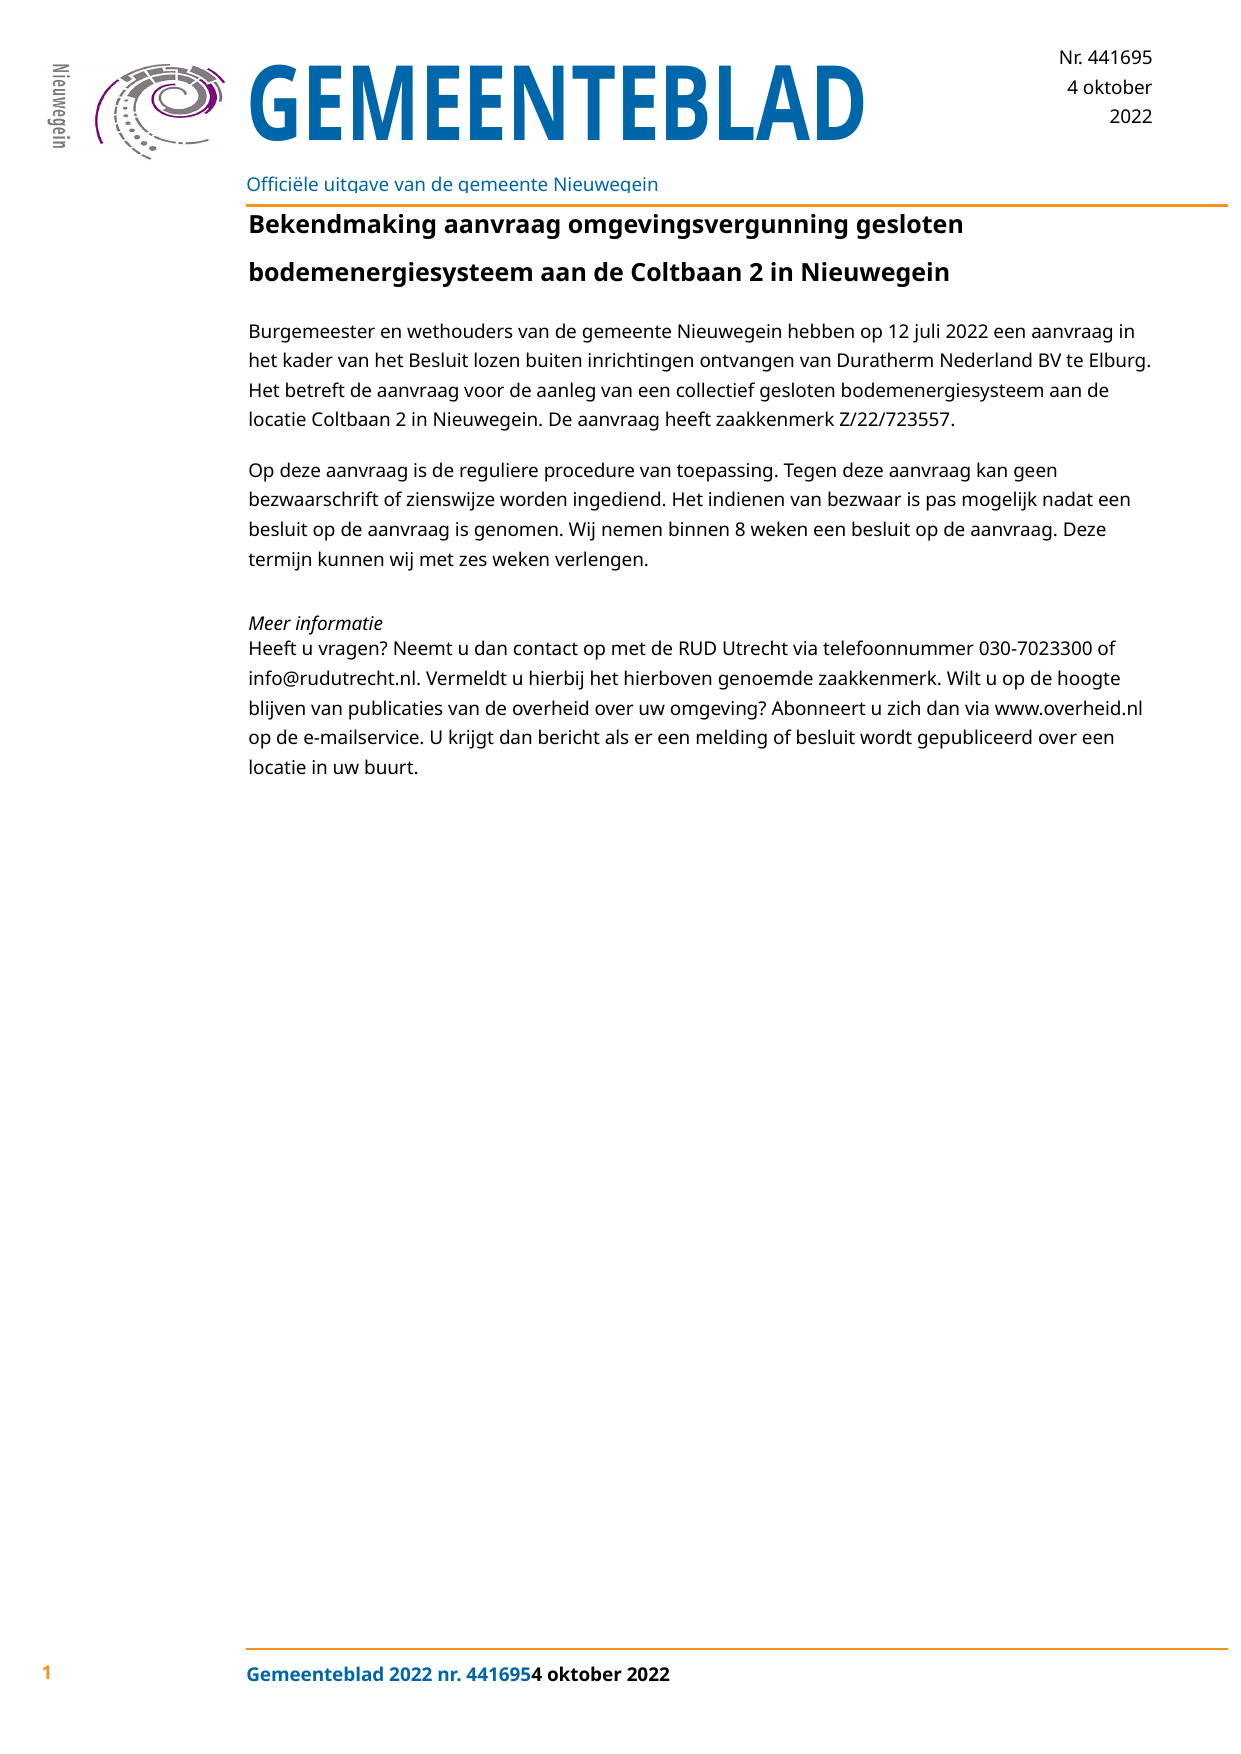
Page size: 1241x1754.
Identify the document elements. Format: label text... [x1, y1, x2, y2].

picture [41, 47, 231, 172]
text Burgemeester en wethouders van de gemeente Nieuwegein hebben op 12 juli 2022 een aanvraag in het kader van het Besluit lozen buiten inrichtingen ontvangen van Duratherm Nederland BV te Elburg. Het betreft de aanvraag voor de aanleg van een collectief gesloten bodemenergiesysteem aan de locatie Coltbaan 2 in Nieuwegein. De aanvraag heeft zaakkenmerk Z/22/723557. [248, 318, 1152, 432]
text Op deze aanvraag is de reguliere procedure van toepassing. Tegen deze aanvraag kan geen bezwaarschrift of zienswijze worden ingediend. Het indienen van bezwaar is pas mogelijk nadat een besluit op de aanvraag is genomen. Wij nemen binnen 8 weken een besluit op de aanvraag. Deze termijn kunnen wij met zes weken verlengen. [248, 457, 1152, 572]
text Meer informatie [248, 610, 1152, 636]
text Bekendmaking aanvraag omgevingsvergunning gesloten bodemenergiesysteem aan de Coltbaan 2 in Nieuwegein [248, 207, 1152, 288]
text Heeft u vragen? Neemt u dan contact op met de RUD Utrecht via telefoonnummer 030-7023300 of info@rudutrecht.nl. Vermeldt u hierbij het hierboven genoemde zaakkenmerk. Wilt u op de hoogte blijven van publicaties van de overheid over uw omgeving? Abonneert u zich dan via www.overheid.nl op de e-mailservice. U krijgt dan bericht als er een melding of besluit wordt gepubliceerd over een locatie in uw buurt. [248, 636, 1152, 779]
